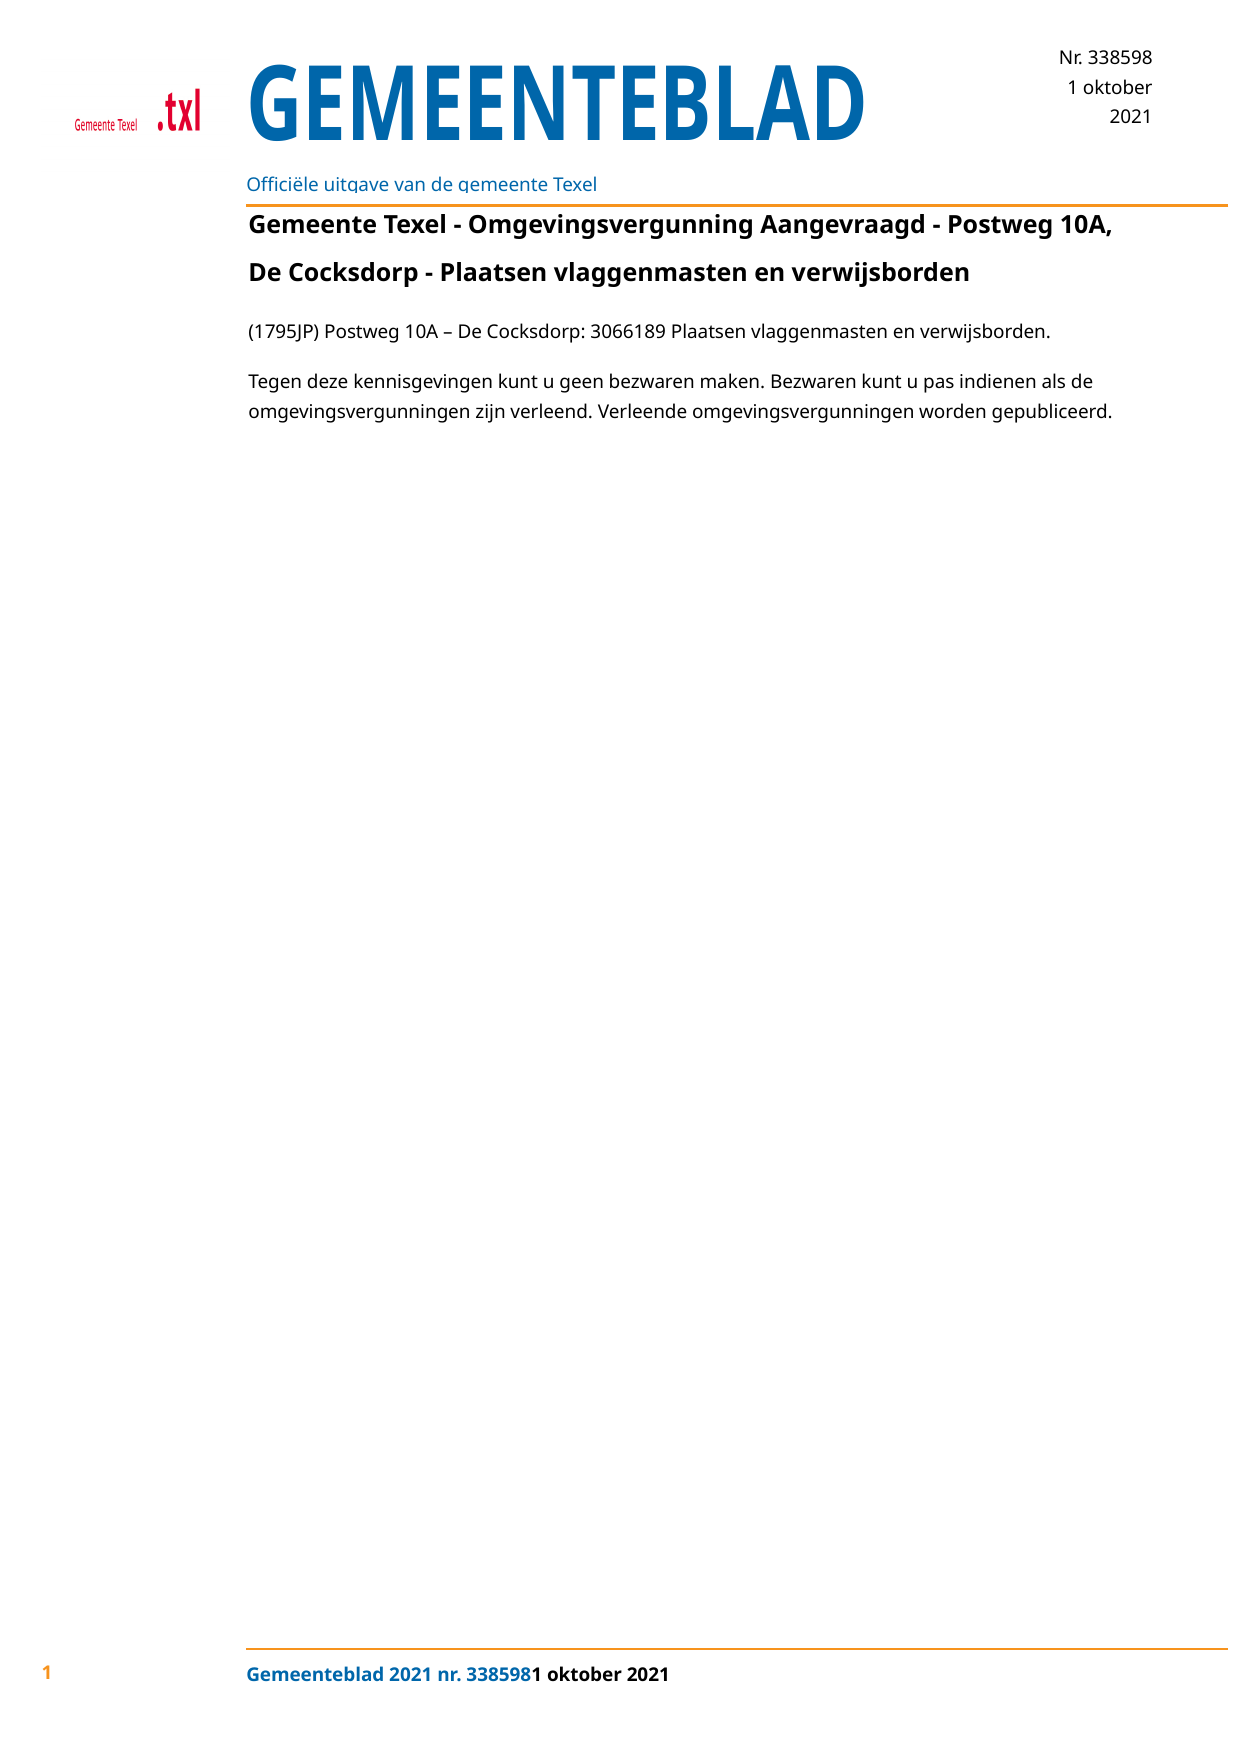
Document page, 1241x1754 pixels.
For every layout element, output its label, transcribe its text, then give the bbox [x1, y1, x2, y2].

text (1795JP) Postweg 10A – De Cocksdorp: 3066189 Plaatsen vlaggenmasten en verwijsborden. [248, 318, 1152, 344]
text Gemeente Texel - Omgevingsvergunning Aangevraagd - Postweg 10A, De Cocksdorp - Plaatsen vlaggenmasten en verwijsborden [248, 207, 1152, 288]
picture [41, 47, 231, 172]
text Tegen deze kennisgevingen kunt u geen bezwaren maken. Bezwaren kunt u pas indienen als de omgevingsvergunningen zijn verleend. Verleende omgevingsvergunningen worden gepubliceerd. [248, 368, 1152, 424]
